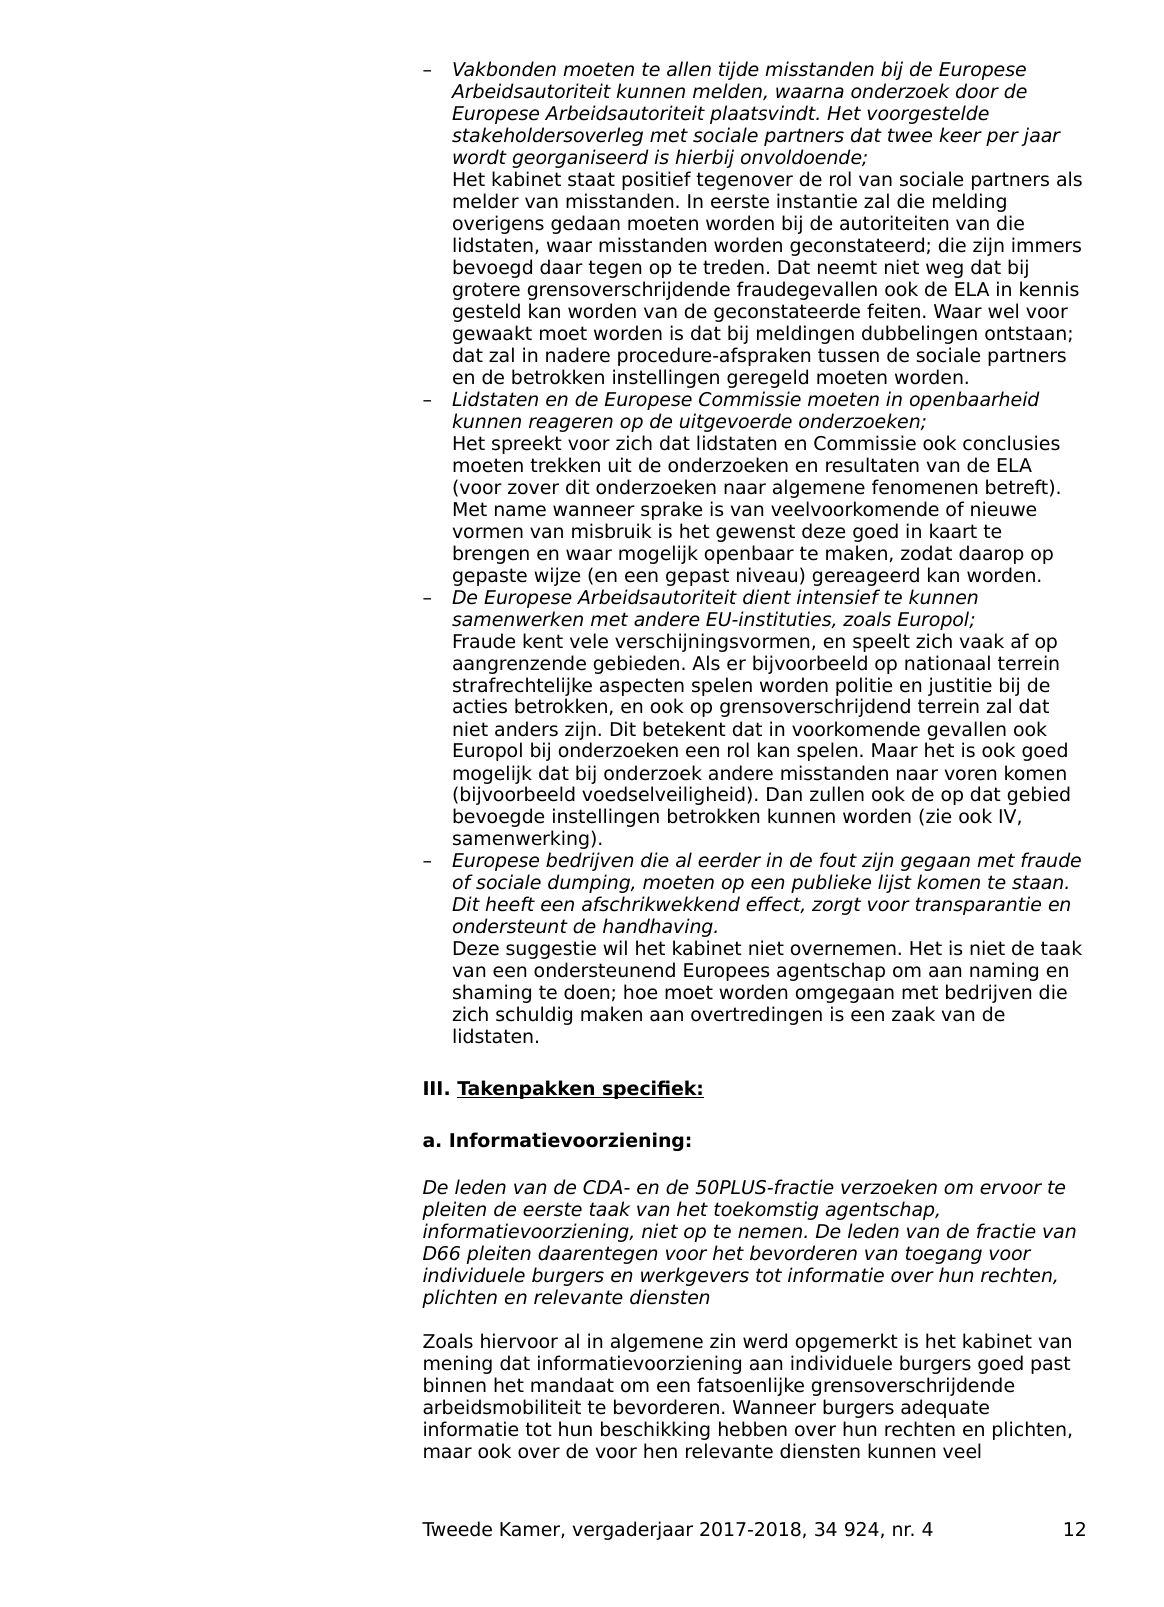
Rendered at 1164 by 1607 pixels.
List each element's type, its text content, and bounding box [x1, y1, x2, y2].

subtitle a. Informatievoorziening: [422, 1130, 1087, 1152]
text Deze suggestie wil het kabinet niet overnemen. Het is niet de taak van een ondersteunend Europees agentschap om aan naming en shaming te doen; hoe moet worden omgegaan met bedrijven die zich schuldig maken aan overtredingen is een zaak van de lidstaten. [452, 938, 1087, 1048]
text – De Europese Arbeidsautoriteit dient intensief te kunnen samenwerken met andere EU-instituties, zoals Europol; [422, 587, 1087, 631]
text Het spreekt voor zich dat lidstaten en Commissie ook conclusies moeten trekken uit de onderzoeken en resultaten van de ELA (voor zover dit onderzoeken naar algemene fenomenen betreft). Met name wanneer sprake is van veelvoorkomende of nieuwe vormen van misbruik is het gewenst deze goed in kaart te brengen en waar mogelijk openbaar te maken, zodat daarop op gepaste wijze (en een gepast niveau) gereageerd kan worden. [452, 433, 1087, 587]
text Zoals hiervoor al in algemene zin werd opgemerkt is het kabinet van mening dat informatievoorziening aan individuele burgers goed past binnen het mandaat om een fatsoenlijke grensoverschrijdende arbeidsmobiliteit te bevorderen. Wanneer burgers adequate informatie tot hun beschikking hebben over hun rechten en plichten, maar ook over de voor hen relevante diensten kunnen veel [422, 1331, 1087, 1463]
text – Lidstaten en de Europese Commissie moeten in openbaarheid kunnen reageren op de uitgevoerde onderzoeken; [422, 389, 1087, 433]
text Het kabinet staat positief tegenover de rol van sociale partners als melder van misstanden. In eerste instantie zal die melding overigens gedaan moeten worden bij de autoriteiten van die lidstaten, waar misstanden worden geconstateerd; die zijn immers bevoegd daar tegen op te treden. Dat neemt niet weg dat bij grotere grensoverschrijdende fraudegevallen ook de ELA in kennis gesteld kan worden van de geconstateerde feiten. Waar wel voor gewaakt moet worden is dat bij meldingen dubbelingen ontstaan; dat zal in nadere procedure-afspraken tussen de sociale partners en de betrokken instellingen geregeld moeten worden. [452, 169, 1087, 389]
text – Europese bedrijven die al eerder in de fout zijn gegaan met fraude of sociale dumping, moeten op een publieke lijst komen te staan. Dit heeft een afschrikwekkend effect, zorgt voor transparantie en ondersteunt de handhaving. [422, 850, 1087, 938]
subtitle III. Takenpakken specifiek: [422, 1078, 1087, 1100]
text – Vakbonden moeten te allen tijde misstanden bij de Europese Arbeidsautoriteit kunnen melden, waarna onderzoek door de Europese Arbeidsautoriteit plaatsvindt. Het voorgestelde stakeholdersoverleg met sociale partners dat twee keer per jaar wordt georganiseerd is hierbij onvoldoende; [422, 59, 1087, 169]
text De leden van de CDA- en de 50PLUS-fractie verzoeken om ervoor te pleiten de eerste taak van het toekomstig agentschap, informatievoorziening, niet op te nemen. De leden van de fractie van D66 pleiten daarentegen voor het bevorderen van toegang voor individuele burgers en werkgevers tot informatie over hun rechten, plichten en relevante diensten [422, 1177, 1087, 1309]
text Fraude kent vele verschijningsvormen, en speelt zich vaak af op aangrenzende gebieden. Als er bijvoorbeeld op nationaal terrein strafrechtelijke aspecten spelen worden politie en justitie bij de acties betrokken, en ook op grensoverschrijdend terrein zal dat niet anders zijn. Dit betekent dat in voorkomende gevallen ook Europol bij onderzoeken een rol kan spelen. Maar het is ook goed mogelijk dat bij onderzoek andere misstanden naar voren komen (bijvoorbeeld voedselveiligheid). Dan zullen ook de op dat gebied bevoegde instellingen betrokken kunnen worden (zie ook IV, samenwerking). [452, 631, 1087, 850]
